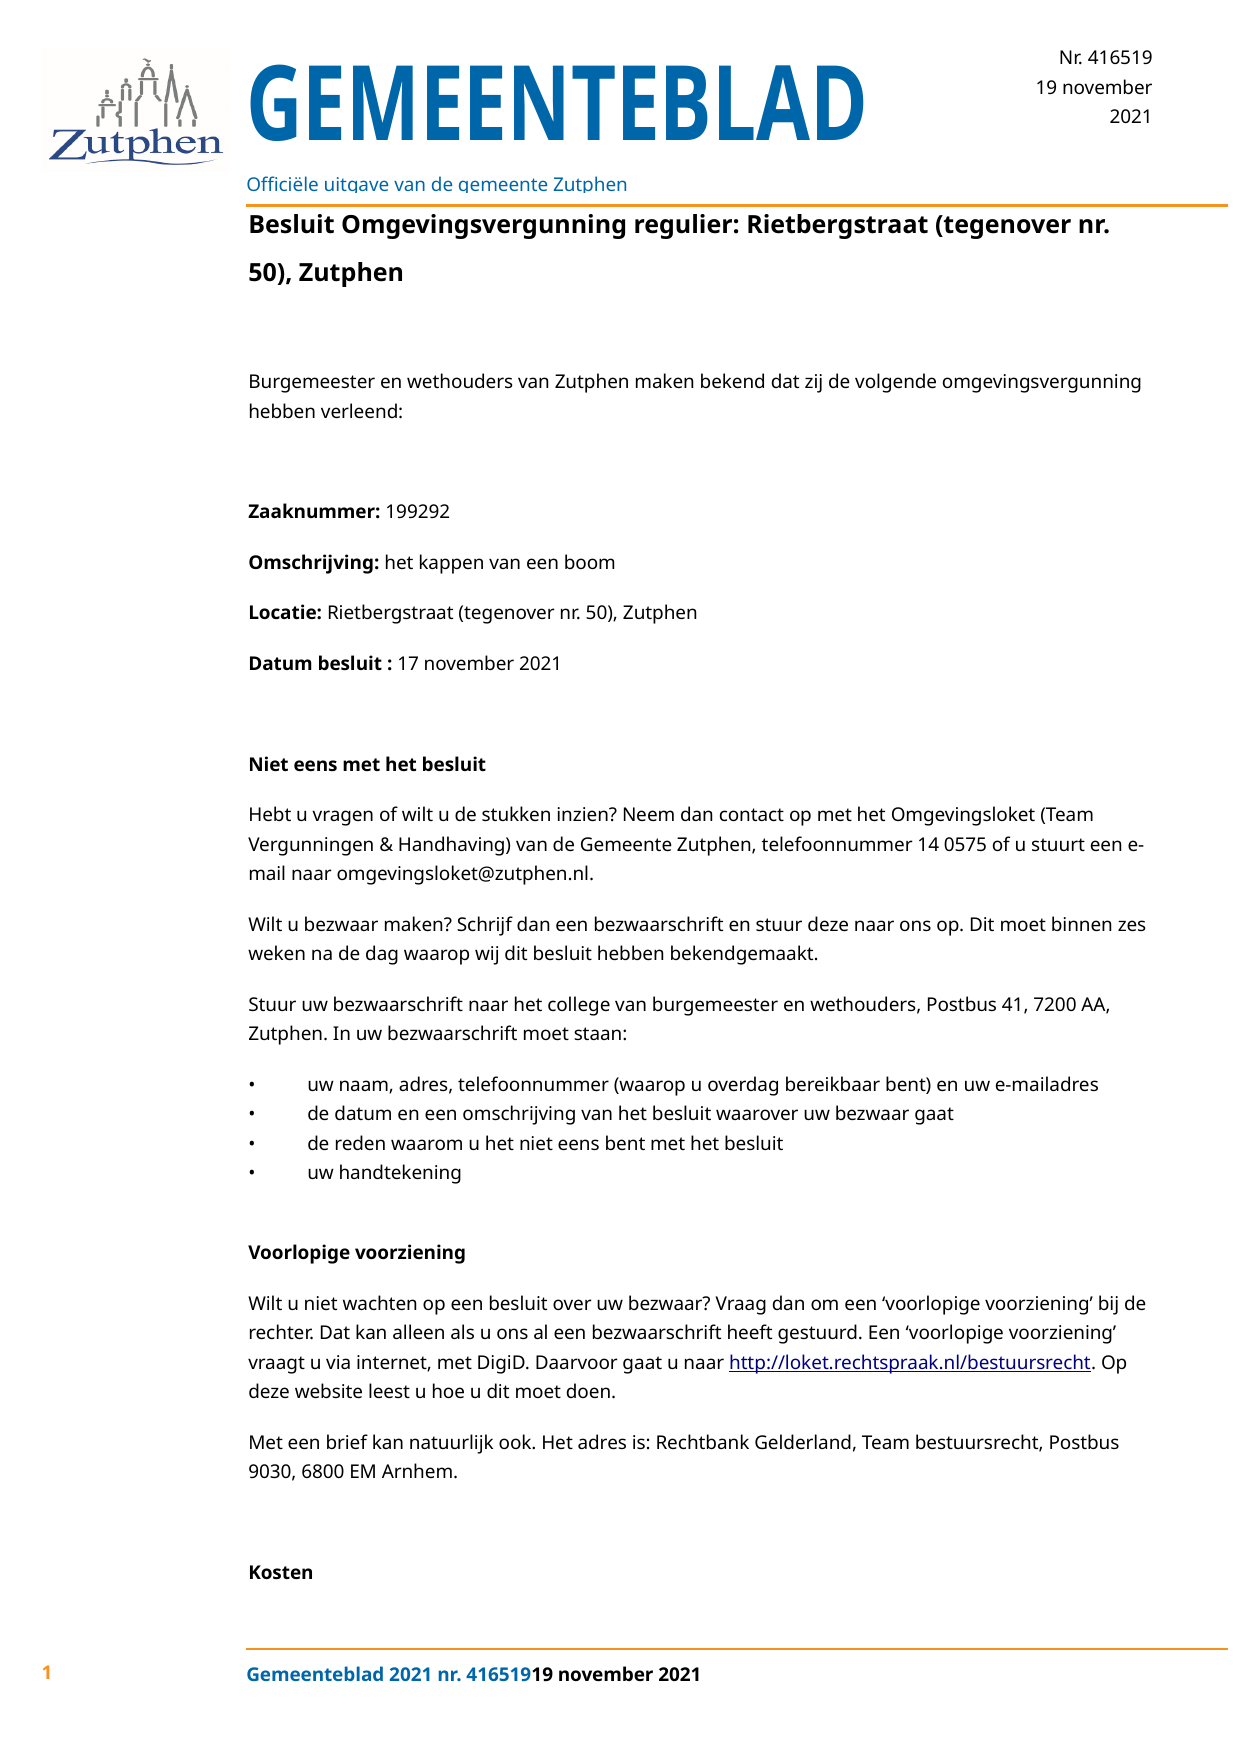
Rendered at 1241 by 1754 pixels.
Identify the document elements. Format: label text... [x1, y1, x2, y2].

text Stuur uw bezwaarschrift naar het college van burgemeester en wethouders, Postbus 41, 7200 AA, Zutphen. In uw bezwaarschrift moet staan: [248, 991, 1152, 1046]
list uw handtekening [248, 1159, 1152, 1185]
text Wilt u niet wachten op een besluit over uw bezwaar? Vraag dan om een ‘voorlopige voorziening’ bij de rechter. Dat kan alleen als u ons al een bezwaarschrift heeft gestuurd. Een ‘voorlopige voorziening’ vraagt u via internet, met DigiD. Daarvoor gaat u naar http://loket.rechtspraak.nl/bestuursrecht. Op deze website leest u hoe u dit moet doen. [248, 1290, 1152, 1404]
text Datum besluit : 17 november 2021 [248, 650, 1152, 676]
text Met een brief kan natuurlijk ook. Het adres is: Rechtbank Gelderland, Team bestuursrecht, Postbus 9030, 6800 EM Arnhem. [248, 1429, 1152, 1484]
text Omschrijving: het kappen van een boom [248, 549, 1152, 575]
text Wilt u bezwaar maken? Schrijf dan een bezwaarschrift en stuur deze naar ons op. Dit moet binnen zes weken na de dag waarop wij dit besluit hebben bekendgemaakt. [248, 911, 1152, 966]
list uw naam, adres, telefoonnummer (waarop u overdag bereikbaar bent) en uw e-mailadres [248, 1071, 1152, 1097]
text Burgemeester en wethouders van Zutphen maken bekend dat zij de volgende omgevingsvergunning hebben verleend: [248, 368, 1152, 424]
text Voorlopige voorziening [248, 1239, 1152, 1265]
text Kosten [248, 1559, 1152, 1585]
picture [41, 47, 231, 172]
list de reden waarom u het niet eens bent met het besluit [248, 1130, 1152, 1156]
text Zaaknummer: 199292 [248, 499, 1152, 524]
text Locatie: Rietbergstraat (tegenover nr. 50), Zutphen [248, 599, 1152, 625]
list de datum en een omschrijving van het besluit waarover uw bezwaar gaat [248, 1100, 1152, 1126]
text Besluit Omgevingsvergunning regulier: Rietbergstraat (tegenover nr. 50), Zutphen [248, 207, 1152, 288]
text Niet eens met het besluit [248, 751, 1152, 777]
text Hebt u vragen of wilt u de stukken inzien? Neem dan contact op met het Omgevingsloket (Team Vergunningen & Handhaving) van de Gemeente Zutphen, telefoonnummer 14 0575 of u stuurt een e-mail naar omgevingsloket@zutphen.nl. [248, 801, 1152, 886]
